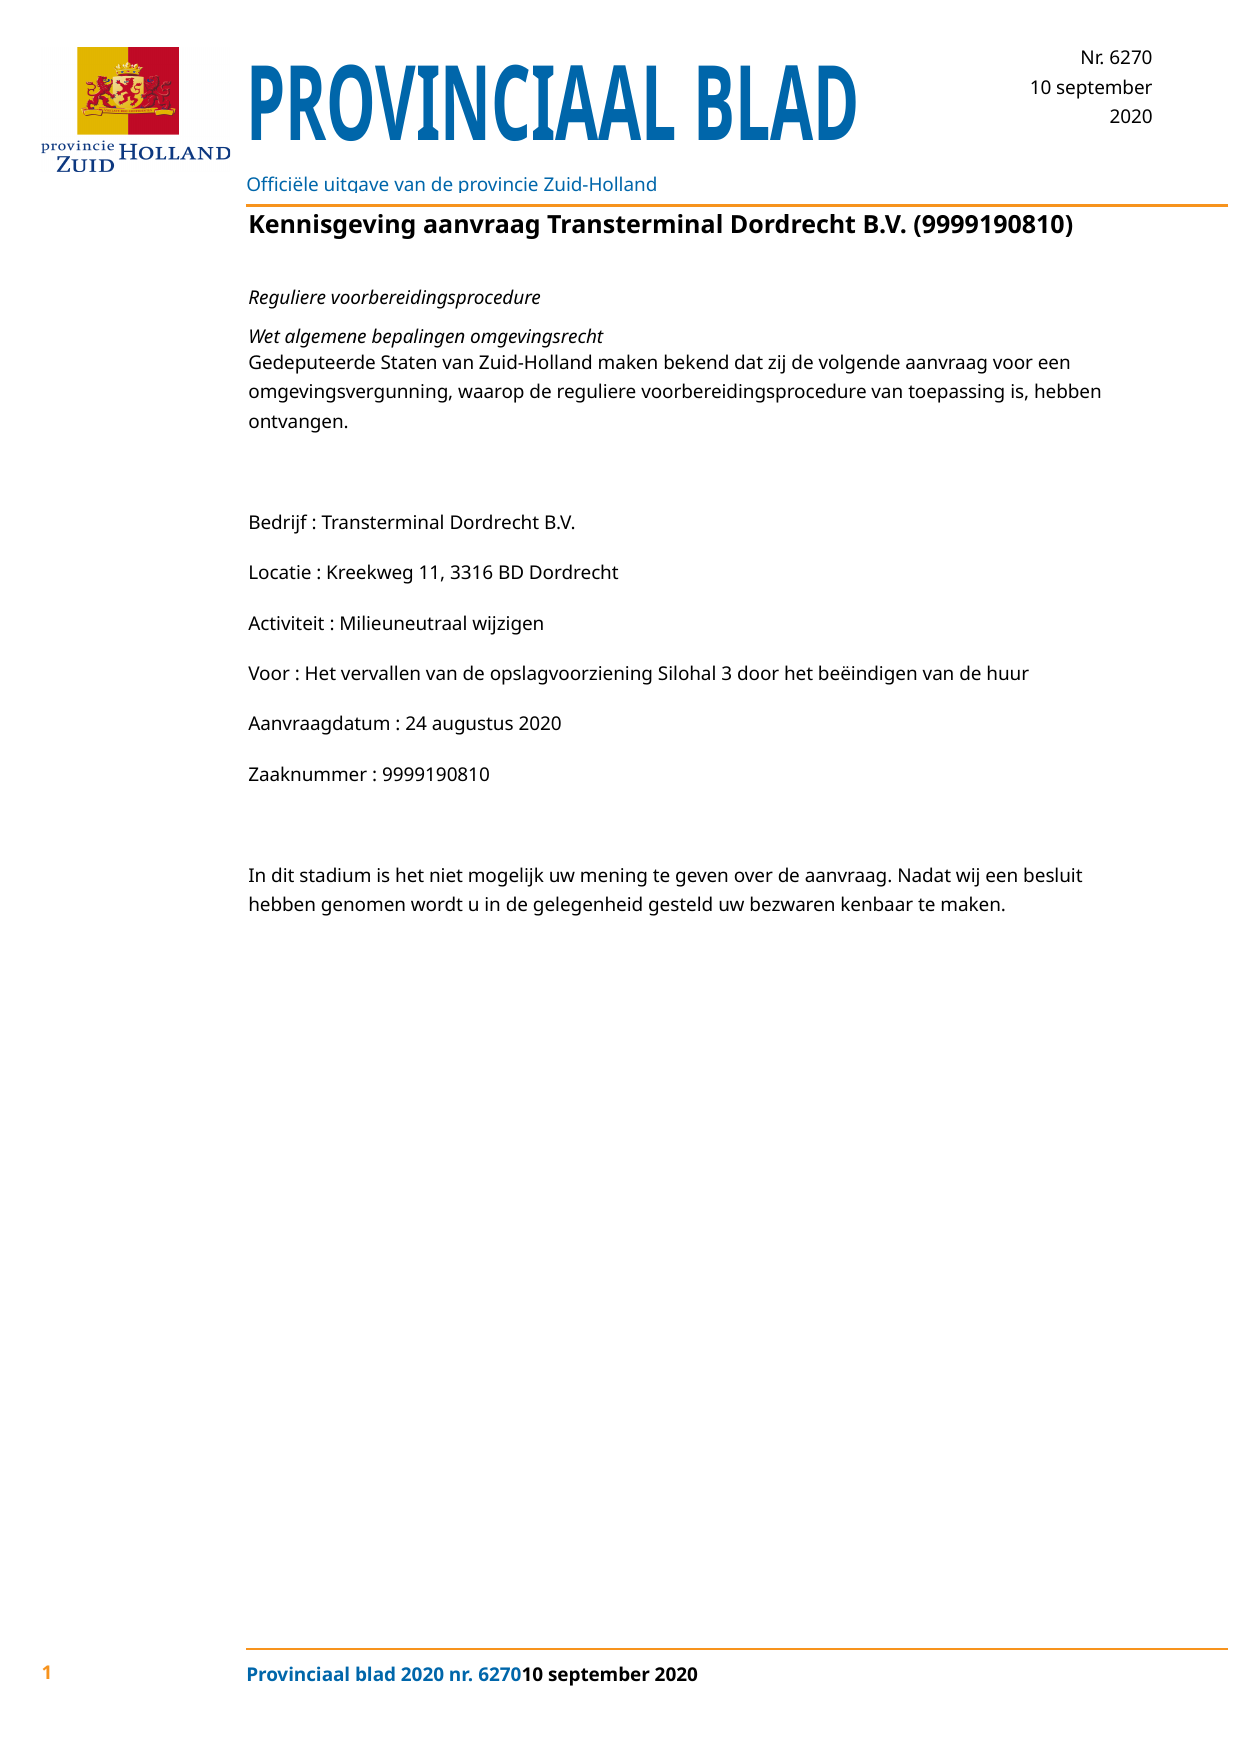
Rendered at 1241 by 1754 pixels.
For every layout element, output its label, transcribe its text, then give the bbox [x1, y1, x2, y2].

text Kennisgeving aanvraag Transterminal Dordrecht B.V. (9999190810) [248, 207, 1152, 241]
text Activiteit : Milieuneutraal wijzigen [248, 610, 1152, 635]
picture [41, 47, 231, 172]
text Reguliere voorbereidingsprocedure [248, 284, 1152, 309]
text In dit stadium is het niet mogelijk uw mening te geven over de aanvraag. Nadat wij een besluit hebben genomen wordt u in de gelegenheid gesteld uw bezwaren kenbaar te maken. [248, 862, 1152, 917]
text Gedeputeerde Staten van Zuid-Holland maken bekend dat zij de volgende aanvraag voor een omgevingsvergunning, waarop de reguliere voorbereidingsprocedure van toepassing is, hebben ontvangen. [248, 349, 1152, 434]
text Voor : Het vervallen van de opslagvoorziening Silohal 3 door het beëindigen van de huur [248, 660, 1152, 686]
text Wet algemene bepalingen omgevingsrecht [248, 323, 1152, 349]
text Locatie : Kreekweg 11, 3316 BD Dordrecht [248, 559, 1152, 585]
text Bedrijf : Transterminal Dordrecht B.V. [248, 509, 1152, 534]
text Zaaknummer : 9999190810 [248, 761, 1152, 787]
text Aanvraagdatum : 24 augustus 2020 [248, 711, 1152, 736]
